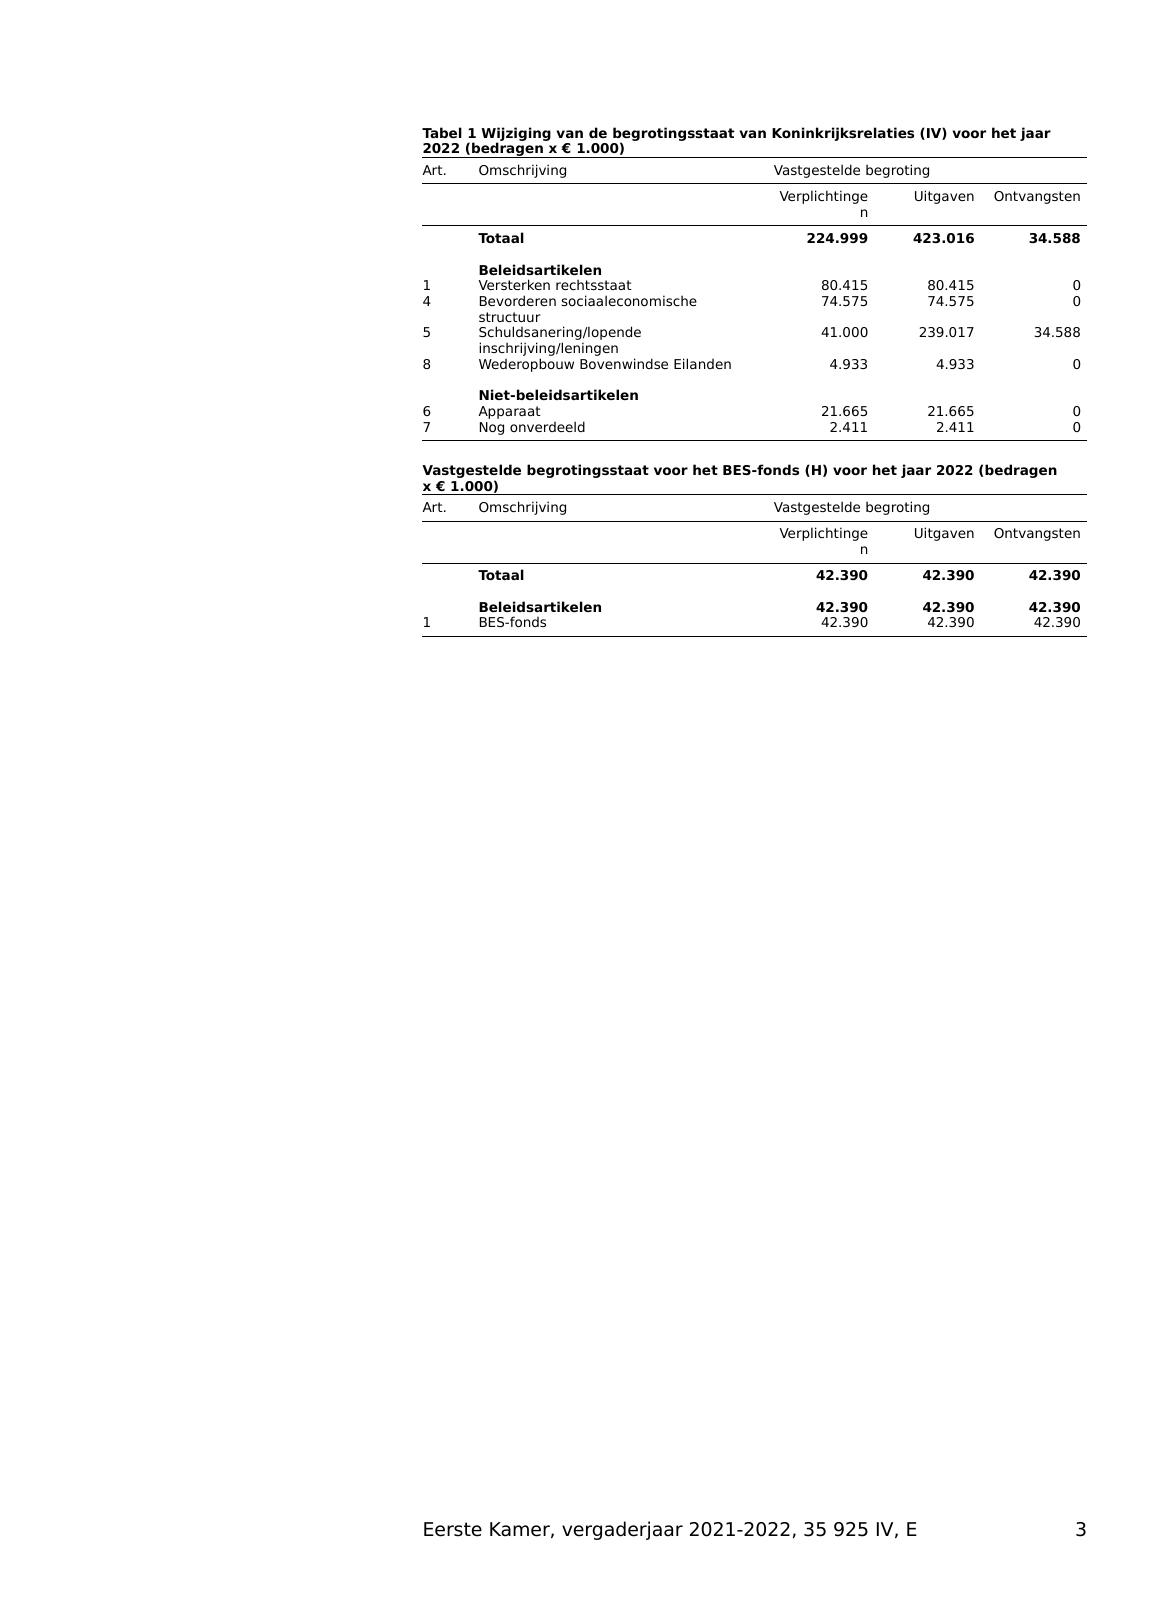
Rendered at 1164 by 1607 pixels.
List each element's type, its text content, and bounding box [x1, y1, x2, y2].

table_cell [980, 388, 1087, 404]
table_cell Ontvangsten [980, 522, 1087, 562]
table_cell [422, 226, 472, 247]
table_cell 42.390 [874, 600, 980, 615]
table_cell Art. [422, 158, 472, 183]
table_cell Vastgestelde begroting [768, 158, 1087, 183]
table_cell 42.390 [768, 615, 874, 636]
table_cell Apparaat [473, 404, 768, 419]
table_cell 224.999 [768, 226, 874, 247]
table_cell 42.390 [768, 600, 874, 615]
table_cell [874, 373, 980, 388]
table_cell Uitgaven [874, 522, 980, 562]
table_cell Schuldsanering/lopende inschrijving/leningen [473, 325, 768, 357]
table_cell BES-fonds [473, 615, 768, 636]
table_cell [473, 184, 768, 225]
table_cell 1 [422, 615, 472, 636]
table_cell [473, 247, 768, 262]
table_cell 34.588 [980, 226, 1087, 247]
table_cell [768, 262, 874, 278]
table_cell [422, 584, 472, 599]
table_cell 34.588 [980, 325, 1087, 357]
table_cell [874, 584, 980, 599]
table_header Vastgestelde begrotingsstaat voor het BES-fonds (H) voor het jaar 2022 (bedragen x € 1.000) [422, 463, 1087, 494]
table_cell 0 [980, 294, 1087, 325]
table_cell Wederopbouw Bovenwindse Eilanden [473, 357, 768, 372]
table_cell Totaal [473, 564, 768, 584]
table_cell 8 [422, 357, 472, 372]
table_cell 74.575 [874, 294, 980, 325]
table_cell 239.017 [874, 325, 980, 357]
table_cell Art. [422, 495, 472, 521]
table_cell [473, 522, 768, 562]
table_cell 74.575 [768, 294, 874, 325]
table_cell 6 [422, 404, 472, 419]
table_cell [768, 247, 874, 262]
table_cell Versterken rechtsstaat [473, 278, 768, 294]
table_cell Omschrijving [473, 495, 768, 521]
table_cell 21.665 [768, 404, 874, 419]
table_cell [980, 373, 1087, 388]
table_cell Ontvangsten [980, 184, 1087, 225]
table_cell [768, 373, 874, 388]
table_cell 42.390 [874, 615, 980, 636]
table_cell 423.016 [874, 226, 980, 247]
table_cell Verplichtingen [768, 184, 874, 225]
table_cell Bevorderen sociaaleconomische structuur [473, 294, 768, 325]
table_cell [422, 564, 472, 584]
table_header Tabel 1 Wijziging van de begrotingsstaat van Koninkrijksrelaties (IV) voor het jaar 2022 (bedragen x € 1.000) [422, 126, 1087, 157]
table_cell 41.000 [768, 325, 874, 357]
table_cell 0 [980, 357, 1087, 372]
table_cell Omschrijving [473, 158, 768, 183]
table_cell 42.390 [980, 615, 1087, 636]
table_cell Nog onverdeeld [473, 420, 768, 440]
table_cell 2.411 [874, 420, 980, 440]
table_cell [768, 388, 874, 404]
table_cell 0 [980, 278, 1087, 294]
table_cell [874, 262, 980, 278]
table_cell Beleidsartikelen [473, 262, 768, 278]
table_cell Verplichtingen [768, 522, 874, 562]
table_cell [422, 522, 472, 562]
table_cell 42.390 [874, 564, 980, 584]
table_cell 5 [422, 325, 472, 357]
table_cell 4.933 [874, 357, 980, 372]
table_cell 42.390 [980, 600, 1087, 615]
table_cell [473, 584, 768, 599]
table_cell [422, 262, 472, 278]
table_cell [422, 600, 472, 615]
table_cell [422, 373, 472, 388]
table_cell [980, 262, 1087, 278]
table_cell 1 [422, 278, 472, 294]
table_cell Beleidsartikelen [473, 600, 768, 615]
table_cell 7 [422, 420, 472, 440]
table_cell [473, 373, 768, 388]
table_cell [768, 584, 874, 599]
table_cell 42.390 [768, 564, 874, 584]
table_cell [980, 584, 1087, 599]
table_cell 2.411 [768, 420, 874, 440]
table_cell [874, 247, 980, 262]
table_cell 42.390 [980, 564, 1087, 584]
table_cell 21.665 [874, 404, 980, 419]
table_cell [980, 247, 1087, 262]
table_cell [874, 388, 980, 404]
table_cell 0 [980, 420, 1087, 440]
table_cell [422, 184, 472, 225]
table_cell 4 [422, 294, 472, 325]
table_cell Totaal [473, 226, 768, 247]
table_cell 4.933 [768, 357, 874, 372]
table_cell [422, 247, 472, 262]
table_cell 80.415 [874, 278, 980, 294]
table_cell 0 [980, 404, 1087, 419]
table_cell [422, 388, 472, 404]
table_cell 80.415 [768, 278, 874, 294]
table_cell Vastgestelde begroting [768, 495, 1087, 521]
table_cell Uitgaven [874, 184, 980, 225]
table_cell Niet-beleidsartikelen [473, 388, 768, 404]
